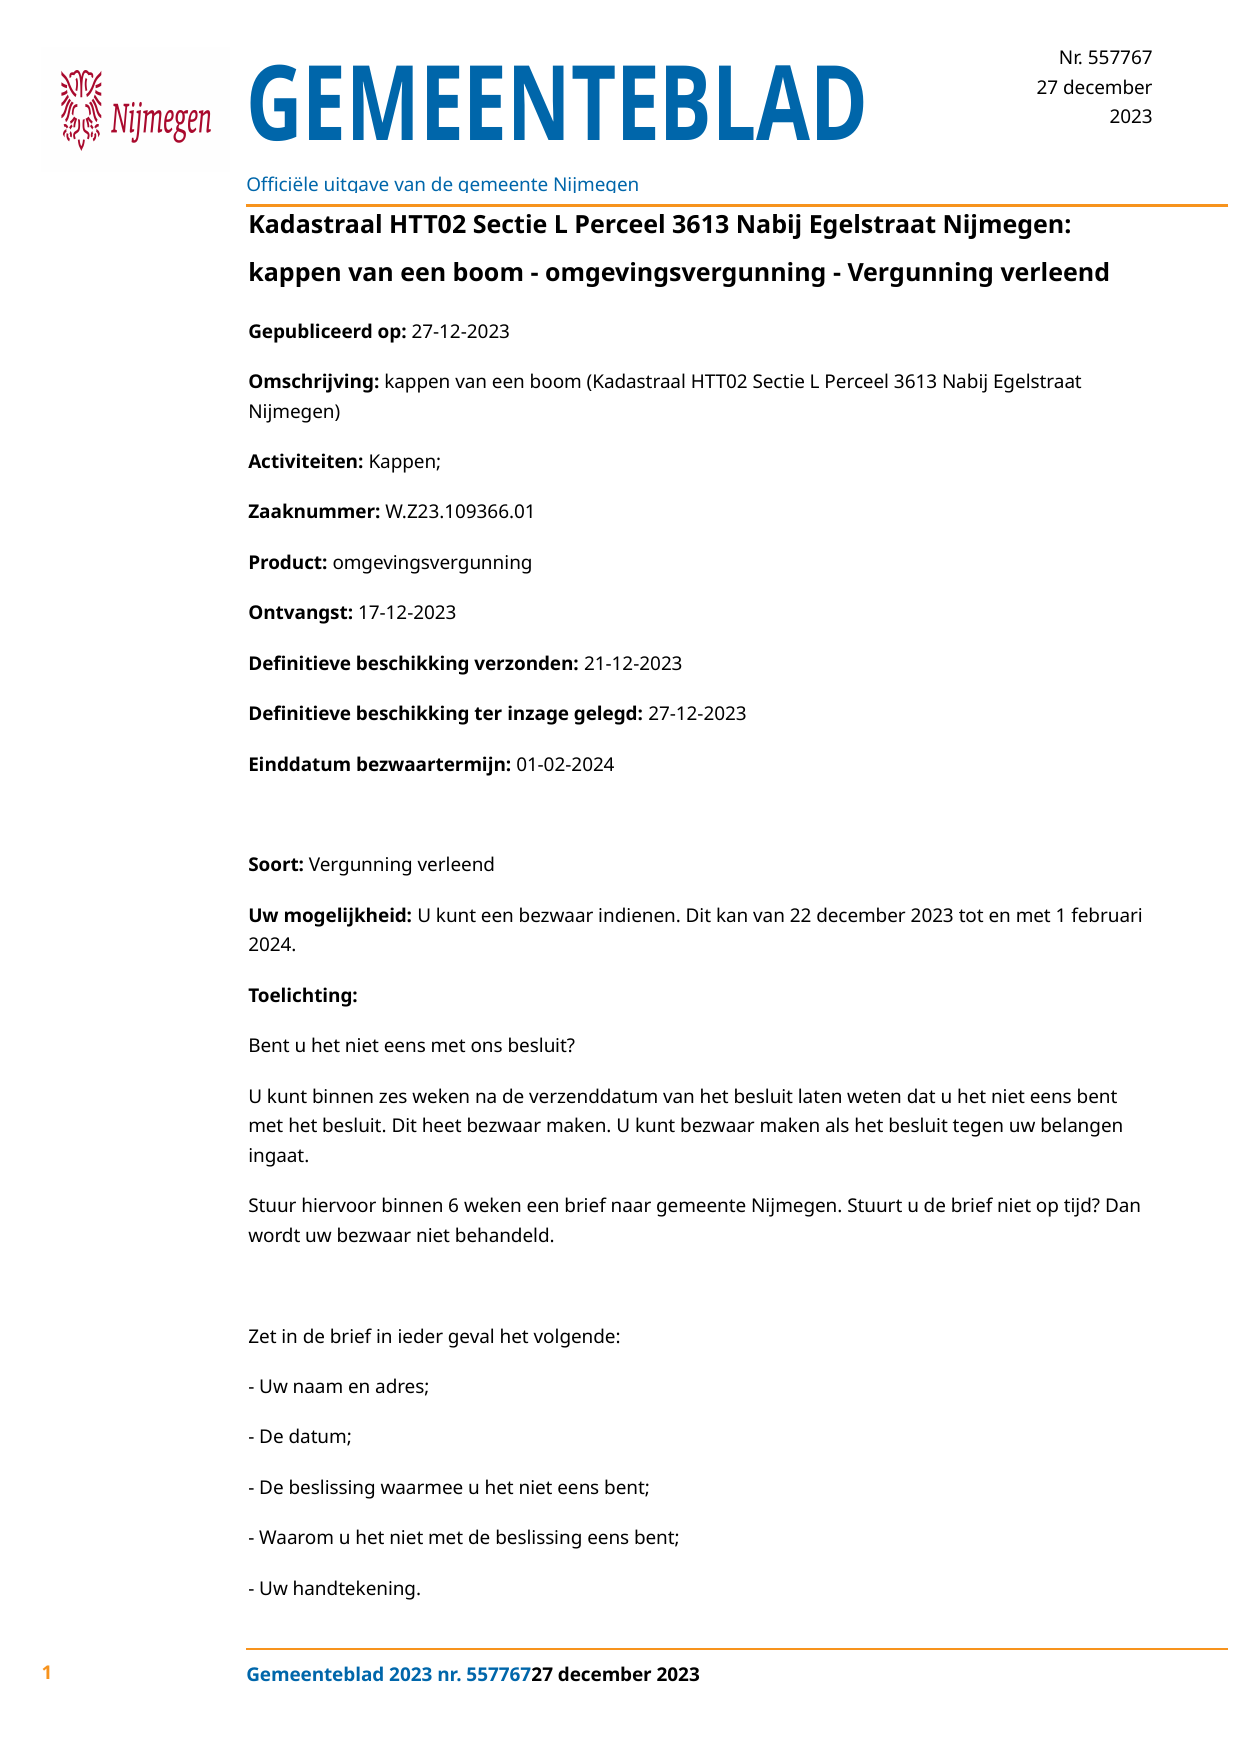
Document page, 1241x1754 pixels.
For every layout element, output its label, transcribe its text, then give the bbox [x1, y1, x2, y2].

text Gepubliceerd op: 27-12-2023 [248, 318, 1152, 344]
text - Uw handtekening. [248, 1575, 1152, 1601]
text Ontvangst: 17-12-2023 [248, 599, 1152, 625]
text Activiteiten: Kappen; [248, 448, 1152, 474]
text Omschrijving: kappen van een boom (Kadastraal HTT02 Sectie L Perceel 3613 Nabij Egelstraat Nijmegen) [248, 368, 1152, 424]
text Definitieve beschikking verzonden: 21-12-2023 [248, 650, 1152, 676]
text Product: omgevingsvergunning [248, 549, 1152, 575]
text Einddatum bezwaartermijn: 01-02-2024 [248, 751, 1152, 777]
text Stuur hiervoor binnen 6 weken een brief naar gemeente Nijmegen. Stuurt u de brief niet op tijd? Dan wordt uw bezwaar niet behandeld. [248, 1192, 1152, 1248]
text Zaaknummer: W.Z23.109366.01 [248, 499, 1152, 524]
text - De beslissing waarmee u het niet eens bent; [248, 1474, 1152, 1500]
text Kadastraal HTT02 Sectie L Perceel 3613 Nabij Egelstraat Nijmegen: kappen van een boom - omgevingsvergunning - Vergunning verleend [248, 207, 1152, 288]
text - Uw naam en adres; [248, 1373, 1152, 1399]
text Soort: Vergunning verleend [248, 852, 1152, 877]
text Zet in de brief in ieder geval het volgende: [248, 1323, 1152, 1349]
text Definitieve beschikking ter inzage gelegd: 27-12-2023 [248, 700, 1152, 726]
picture [41, 47, 231, 172]
text Bent u het niet eens met ons besluit? [248, 1032, 1152, 1058]
text Uw mogelijkheid: U kunt een bezwaar indienen. Dit kan van 22 december 2023 tot en met 1 februari 2024. [248, 902, 1152, 957]
text Toelichting: [248, 982, 1152, 1008]
text U kunt binnen zes weken na de verzenddatum van het besluit laten weten dat u het niet eens bent met het besluit. Dit heet bezwaar maken. U kunt bezwaar maken als het besluit tegen uw belangen ingaat. [248, 1083, 1152, 1168]
text - Waarom u het niet met de beslissing eens bent; [248, 1524, 1152, 1550]
text - De datum; [248, 1424, 1152, 1449]
